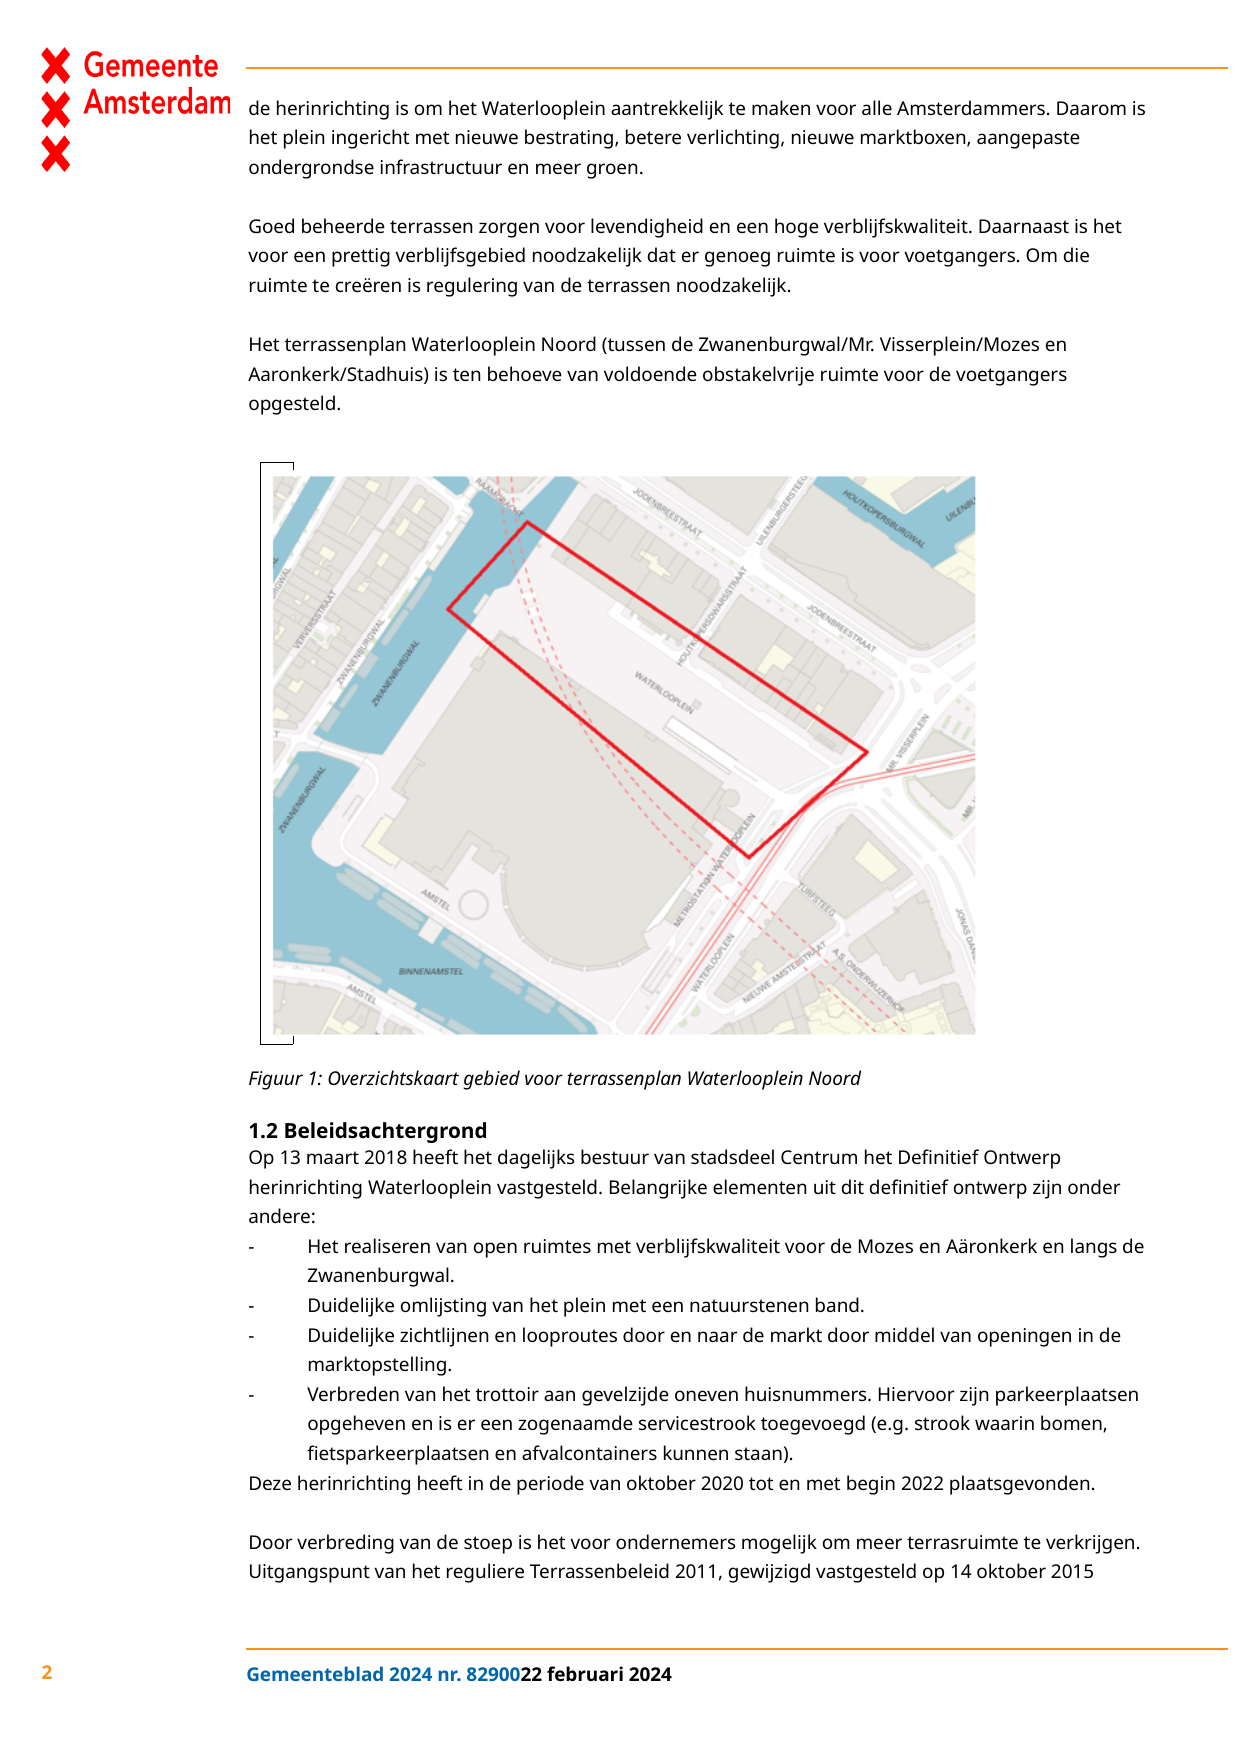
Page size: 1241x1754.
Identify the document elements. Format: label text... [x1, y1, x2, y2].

picture [268, 470, 978, 1036]
text de herinrichting is om het Waterlooplein aantrekkelijk te maken voor alle Amsterdammers. Daarom is het plein ingericht met nieuwe bestrating, betere verlichting, nieuwe marktboxen, aangepaste ondergrondse infrastructuur en meer groen. [248, 95, 1152, 180]
text 1.2 Beleidsachtergrond [248, 1116, 1152, 1144]
text Figuur 1: Overzichtskaart gebied voor terrassenplan Waterlooplein Noord [248, 1066, 1152, 1091]
picture [41, 47, 231, 172]
list Duidelijke omlijsting van het plein met een natuurstenen band. [248, 1292, 1152, 1318]
text Goed beheerde terrassen zorgen voor levendigheid en een hoge verblijfskwaliteit. Daarnaast is het voor een prettig verblijfsgebied noodzakelijk dat er genoeg ruimte is voor voetgangers. Om die ruimte te creëren is regulering van de terrassen noodzakelijk. [248, 213, 1152, 298]
text Deze herinrichting heeft in de periode van oktober 2020 tot en met begin 2022 plaatsgevonden. [248, 1470, 1152, 1496]
text Door verbreding van de stoep is het voor ondernemers mogelijk om meer terrasruimte te verkrijgen. Uitgangspunt van het reguliere Terrassenbeleid 2011, gewijzigd vastgesteld op 14 oktober 2015 [248, 1529, 1152, 1584]
list Het realiseren van open ruimtes met verblijfskwaliteit voor de Mozes en Aäronkerk en langs de Zwanenburgwal. [248, 1233, 1152, 1288]
text Op 13 maart 2018 heeft het dagelijks bestuur van stadsdeel Centrum het Definitief Ontwerp herinrichting Waterlooplein vastgesteld. Belangrijke elementen uit dit definitief ontwerp zijn onder andere: [248, 1144, 1152, 1229]
text Het terrassenplan Waterlooplein Noord (tussen de Zwanenburgwal/Mr. Visserplein/Mozes en Aaronkerk/Stadhuis) is ten behoeve van voldoende obstakelvrije ruimte voor de voetgangers opgesteld. [248, 331, 1152, 416]
list Verbreden van het trottoir aan gevelzijde oneven huisnummers. Hiervoor zijn parkeerplaatsen opgeheven en is er een zogenaamde servicestrook toegevoegd (e.g. strook waarin bomen, fietsparkeerplaatsen en afvalcontainers kunnen staan). [248, 1381, 1152, 1466]
list Duidelijke zichtlijnen en looproutes door en naar de markt door middel van openingen in de marktopstelling. [248, 1322, 1152, 1377]
